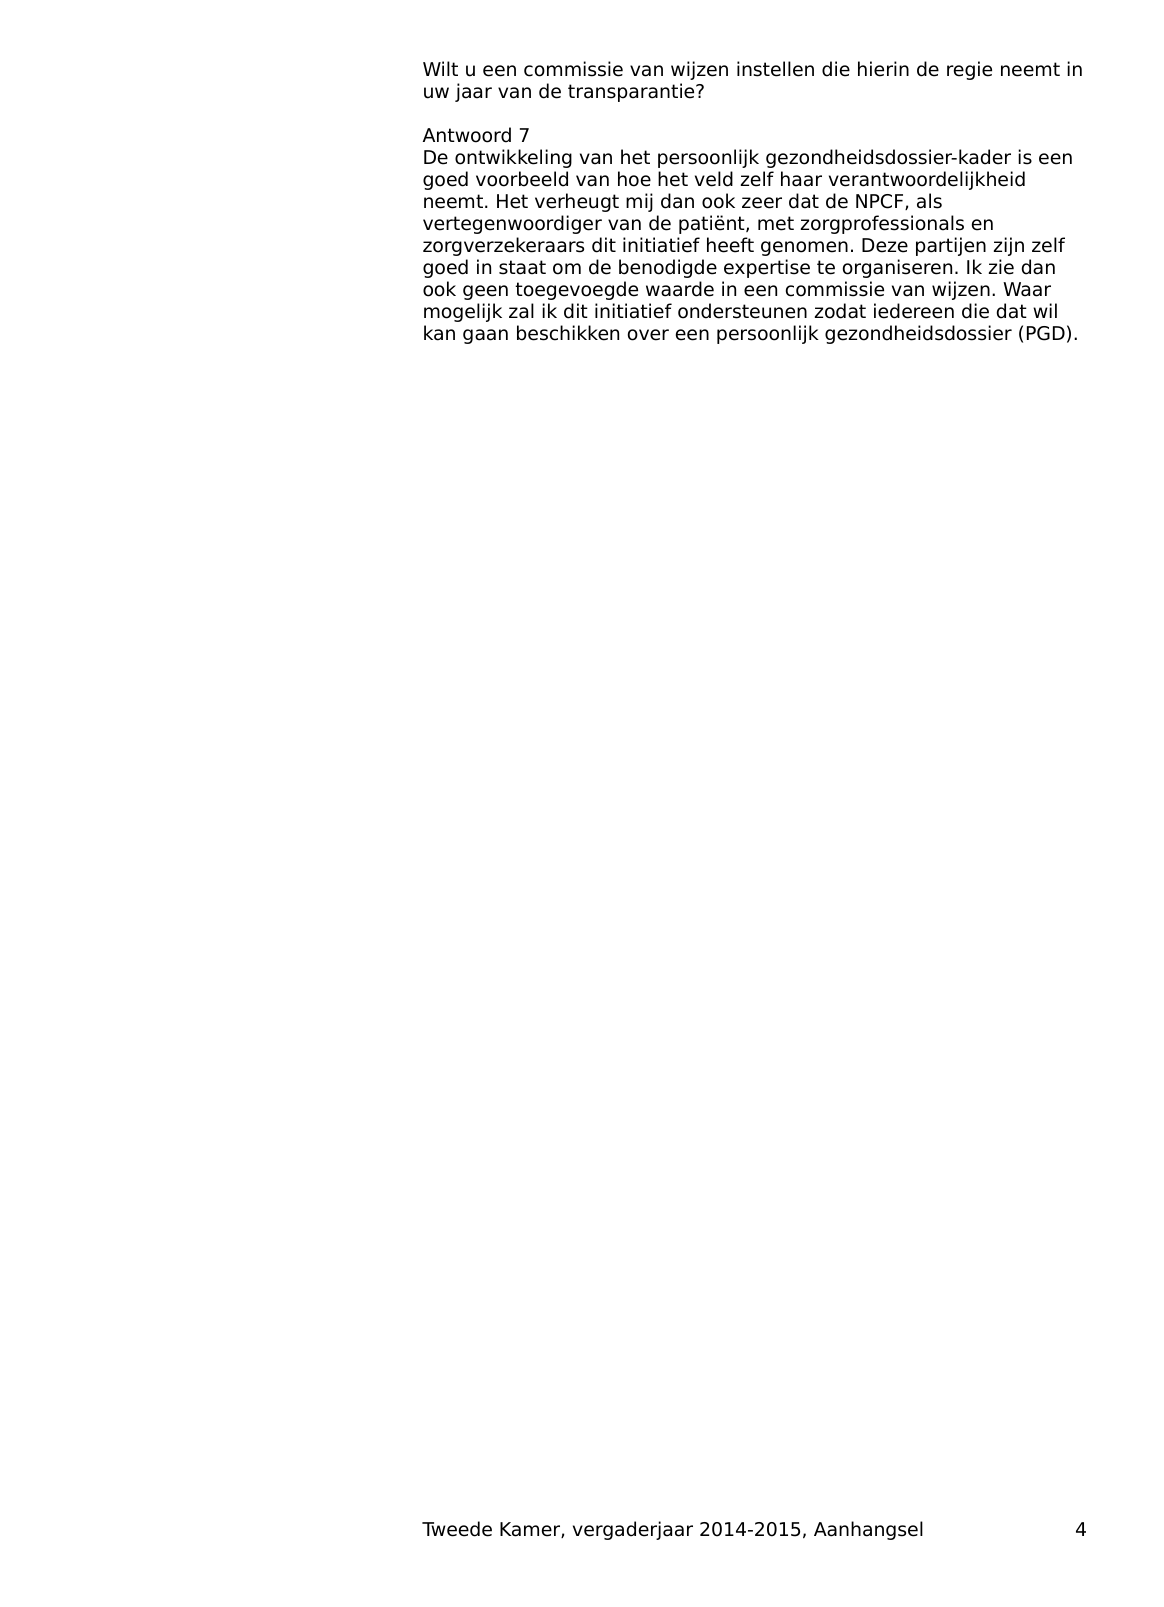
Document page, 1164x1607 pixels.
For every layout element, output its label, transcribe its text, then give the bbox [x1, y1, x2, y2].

text De ontwikkeling van het persoonlijk gezondheidsdossier-kader is een goed voorbeeld van hoe het veld zelf haar verantwoordelijkheid neemt. Het verheugt mij dan ook zeer dat de NPCF, als vertegenwoordiger van de patiënt, met zorgprofessionals en zorgverzekeraars dit initiatief heeft genomen. Deze partijen zijn zelf goed in staat om de benodigde expertise te organiseren. Ik zie dan ook geen toegevoegde waarde in een commissie van wijzen. Waar mogelijk zal ik dit initiatief ondersteunen zodat iedereen die dat wil kan gaan beschikken over een persoonlijk gezondheidsdossier (PGD). [422, 147, 1087, 345]
text Antwoord 7 [422, 125, 1087, 147]
text Wilt u een commissie van wijzen instellen die hierin de regie neemt in uw jaar van de transparantie? [422, 59, 1087, 103]
